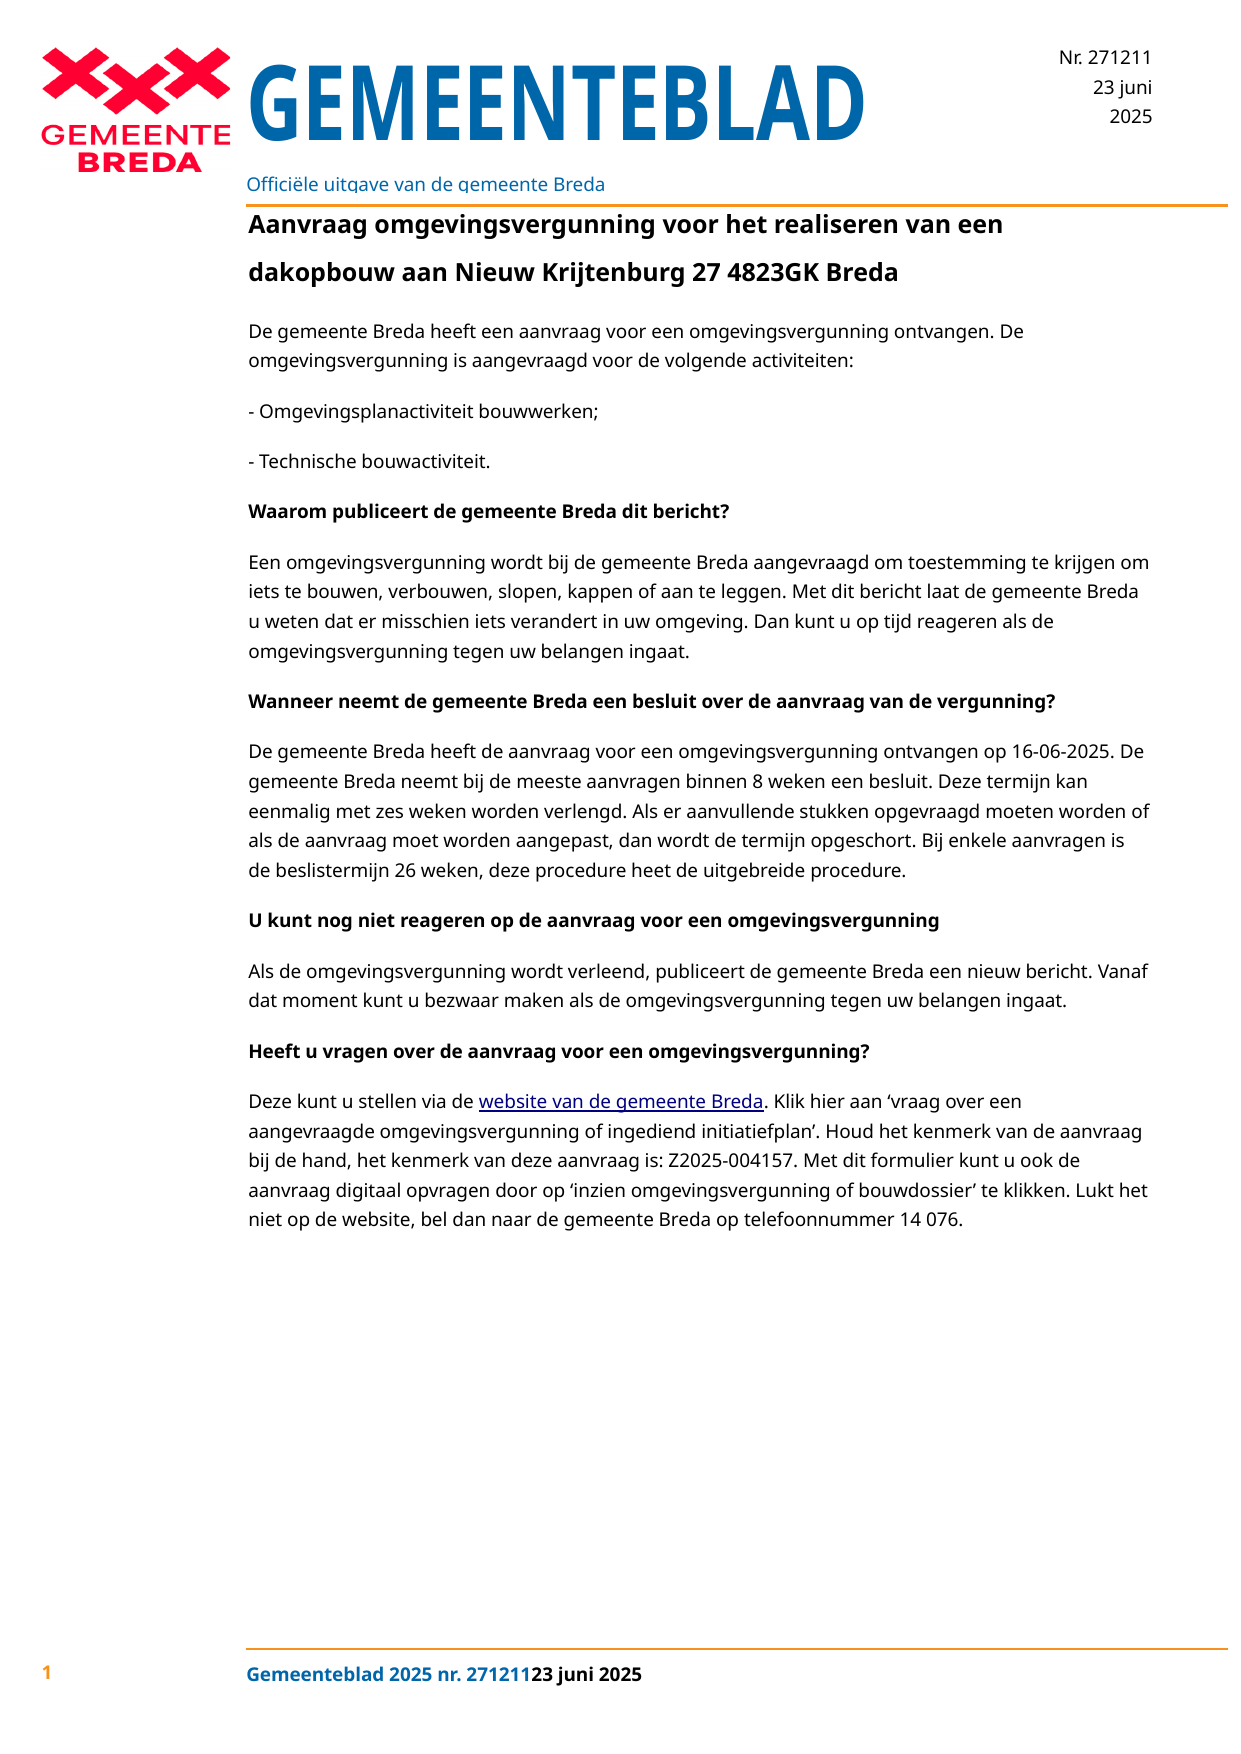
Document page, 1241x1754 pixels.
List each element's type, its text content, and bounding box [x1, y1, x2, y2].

text Heeft u vragen over de aanvraag voor een omgevingsvergunning? [248, 1038, 1152, 1064]
picture [41, 47, 231, 172]
text Waarom publiceert de gemeente Breda dit bericht? [248, 499, 1152, 524]
text - Technische bouwactiviteit. [248, 448, 1152, 474]
text De gemeente Breda heeft een aanvraag voor een omgevingsvergunning ontvangen. De omgevingsvergunning is aangevraagd voor de volgende activiteiten: [248, 318, 1152, 373]
text Deze kunt u stellen via de website van de gemeente Breda. Klik hier aan ‘vraag over een aangevraagde omgevingsvergunning of ingediend initiatiefplan’. Houd het kenmerk van de aanvraag bij de hand, het kenmerk van deze aanvraag is: Z2025-004157. Met dit formulier kunt u ook de aanvraag digitaal opvragen door op ‘inzien omgevingsvergunning of bouwdossier’ te klikken. Lukt het niet op de website, bel dan naar de gemeente Breda op telefoonnummer 14 076. [248, 1088, 1152, 1232]
text U kunt nog niet reageren op de aanvraag voor een omgevingsvergunning [248, 907, 1152, 933]
text Aanvraag omgevingsvergunning voor het realiseren van een dakopbouw aan Nieuw Krijtenburg 27 4823GK Breda [248, 207, 1152, 288]
text - Omgevingsplanactiviteit bouwwerken; [248, 398, 1152, 424]
text Wanneer neemt de gemeente Breda een besluit over de aanvraag van de vergunning? [248, 688, 1152, 714]
text Een omgevingsvergunning wordt bij de gemeente Breda aangevraagd om toestemming te krijgen om iets te bouwen, verbouwen, slopen, kappen of aan te leggen. Met dit bericht laat de gemeente Breda u weten dat er misschien iets verandert in uw omgeving. Dan kunt u op tijd reageren als de omgevingsvergunning tegen uw belangen ingaat. [248, 549, 1152, 664]
text De gemeente Breda heeft de aanvraag voor een omgevingsvergunning ontvangen op 16-06-2025. De gemeente Breda neemt bij de meeste aanvragen binnen 8 weken een besluit. Deze termijn kan eenmalig met zes weken worden verlengd. Als er aanvullende stukken opgevraagd moeten worden of als de aanvraag moet worden aangepast, dan wordt de termijn opgeschort. Bij enkele aanvragen is de beslistermijn 26 weken, deze procedure heet de uitgebreide procedure. [248, 739, 1152, 883]
text Als de omgevingsvergunning wordt verleend, publiceert de gemeente Breda een nieuw bericht. Vanaf dat moment kunt u bezwaar maken als de omgevingsvergunning tegen uw belangen ingaat. [248, 958, 1152, 1013]
